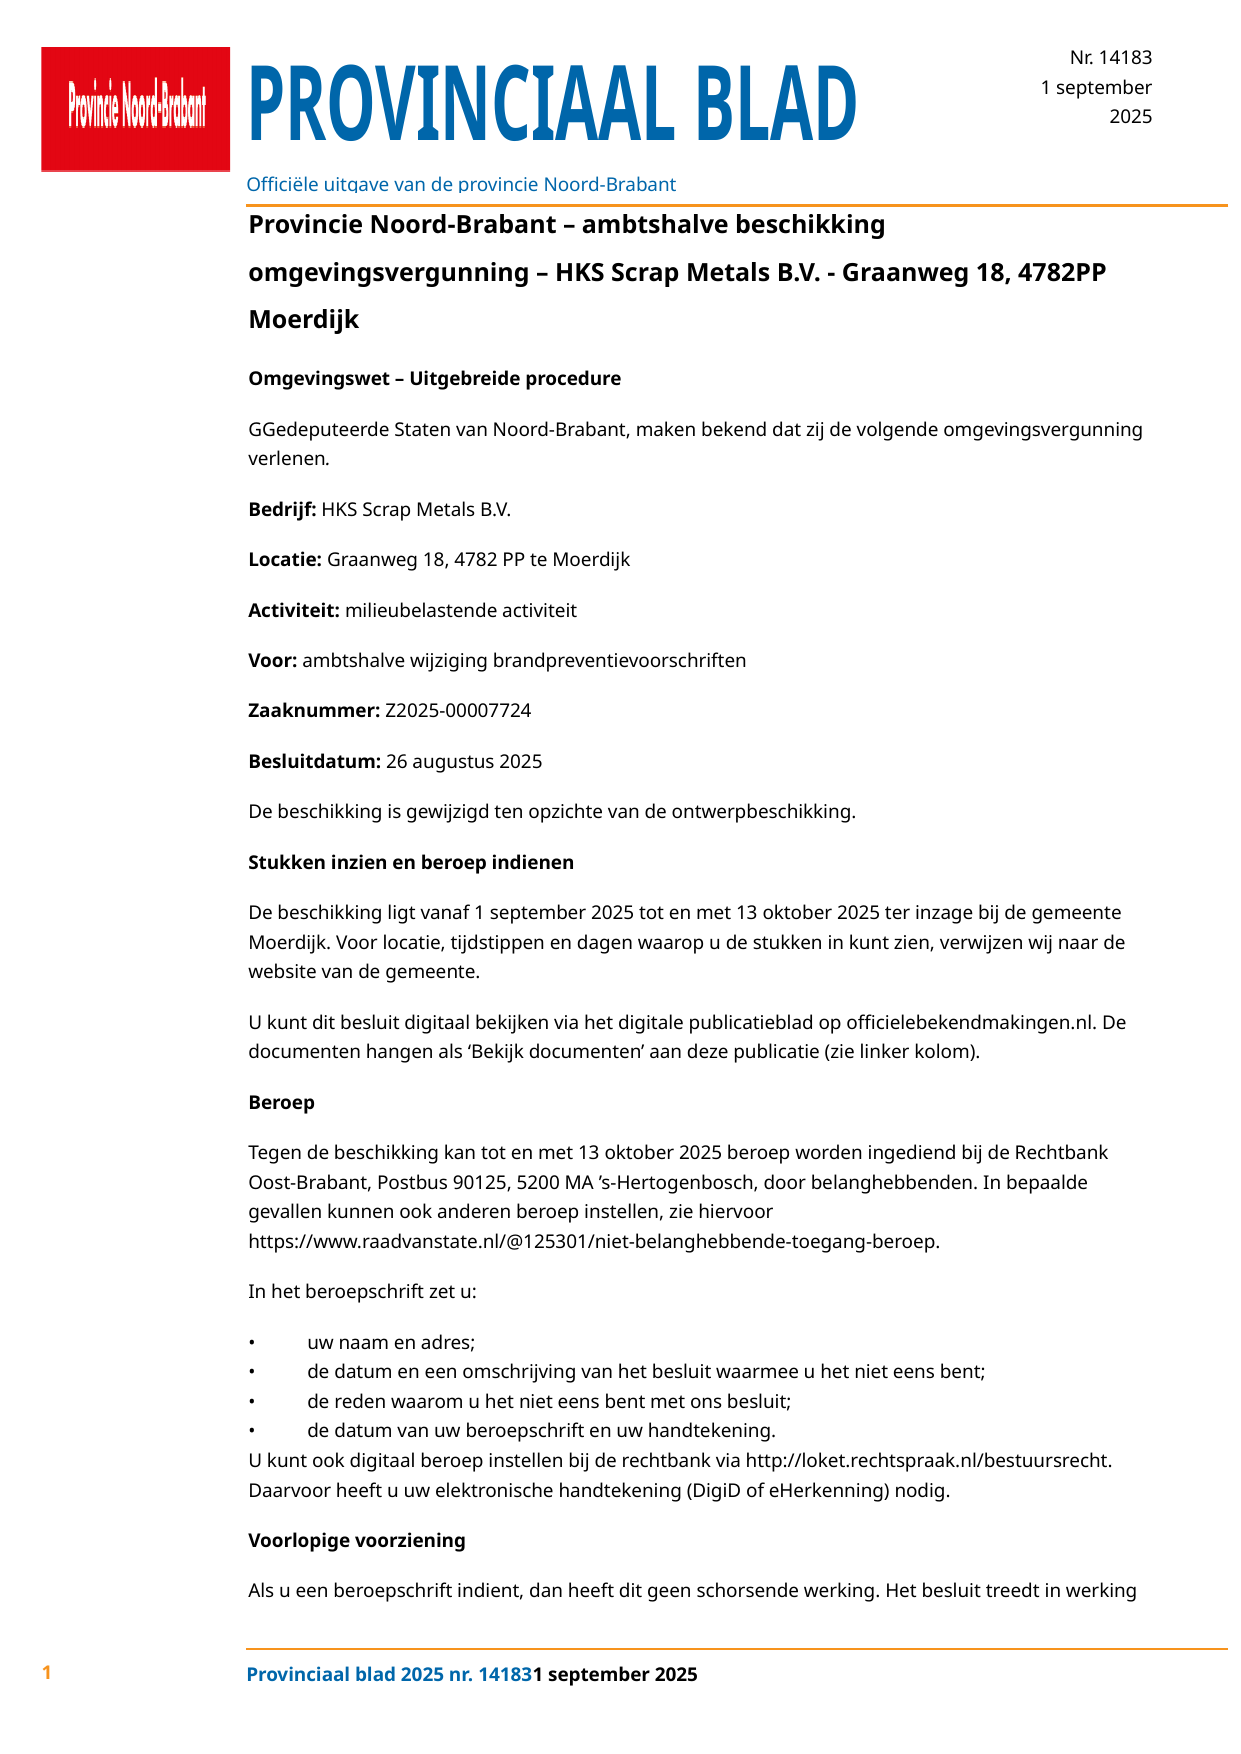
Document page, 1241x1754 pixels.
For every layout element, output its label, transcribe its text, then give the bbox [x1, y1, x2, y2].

list de datum van uw beroepschrift en uw handtekening. [248, 1418, 1152, 1443]
text Stukken inzien en beroep indienen [248, 849, 1152, 874]
text U kunt dit besluit digitaal bekijken via het digitale publicatieblad op officielebekendmakingen.nl. De documenten hangen als ‘Bekijk documenten’ aan deze publicatie (zie linker kolom). [248, 1009, 1152, 1064]
text Tegen de beschikking kan tot en met 13 oktober 2025 beroep worden ingediend bij de Rechtbank Oost-Brabant, Postbus 90125, 5200 MA ’s-Hertogenbosch, door belanghebbenden. In bepaalde gevallen kunnen ook anderen beroep instellen, zie hiervoor https://www.raadvanstate.nl/@125301/niet-belanghebbende-toegang-beroep. [248, 1139, 1152, 1254]
text De beschikking ligt vanaf 1 september 2025 tot en met 13 oktober 2025 ter inzage bij de gemeente Moerdijk. Voor locatie, tijdstippen en dagen waarop u de stukken in kunt zien, verwijzen wij naar de website van de gemeente. [248, 899, 1152, 984]
picture [41, 47, 231, 172]
list de reden waarom u het niet eens bent met ons besluit; [248, 1388, 1152, 1414]
text Als u een beroepschrift indient, dan heeft dit geen schorsende werking. Het besluit treedt in werking [248, 1578, 1152, 1603]
text In het beroepschrift zet u: [248, 1278, 1152, 1304]
text Bedrijf: HKS Scrap Metals B.V. [248, 496, 1152, 522]
text Voorlopige voorziening [248, 1527, 1152, 1553]
text Voor: ambtshalve wijziging brandpreventievoorschriften [248, 647, 1152, 673]
text Besluitdatum: 26 augustus 2025 [248, 748, 1152, 774]
text De beschikking is gewijzigd ten opzichte van de ontwerpbeschikking. [248, 798, 1152, 824]
text GGedeputeerde Staten van Noord-Brabant, maken bekend dat zij de volgende omgevingsvergunning verlenen. [248, 416, 1152, 471]
text Activiteit: milieubelastende activiteit [248, 597, 1152, 622]
text Locatie: Graanweg 18, 4782 PP te Moerdijk [248, 546, 1152, 572]
text Provincie Noord-Brabant – ambtshalve beschikking omgevingsvergunning – HKS Scrap Metals B.V. - Graanweg 18, 4782PP Moerdijk [248, 207, 1152, 336]
list de datum en een omschrijving van het besluit waarmee u het niet eens bent; [248, 1358, 1152, 1384]
text U kunt ook digitaal beroep instellen bij de rechtbank via http://loket.rechtspraak.nl/bestuursrecht. Daarvoor heeft u uw elektronische handtekening (DigiD of eHerkenning) nodig. [248, 1447, 1152, 1502]
list uw naam en adres; [248, 1329, 1152, 1354]
text Omgevingswet – Uitgebreide procedure [248, 366, 1152, 391]
text Zaaknummer: Z2025-00007724 [248, 698, 1152, 723]
text Beroep [248, 1089, 1152, 1114]
